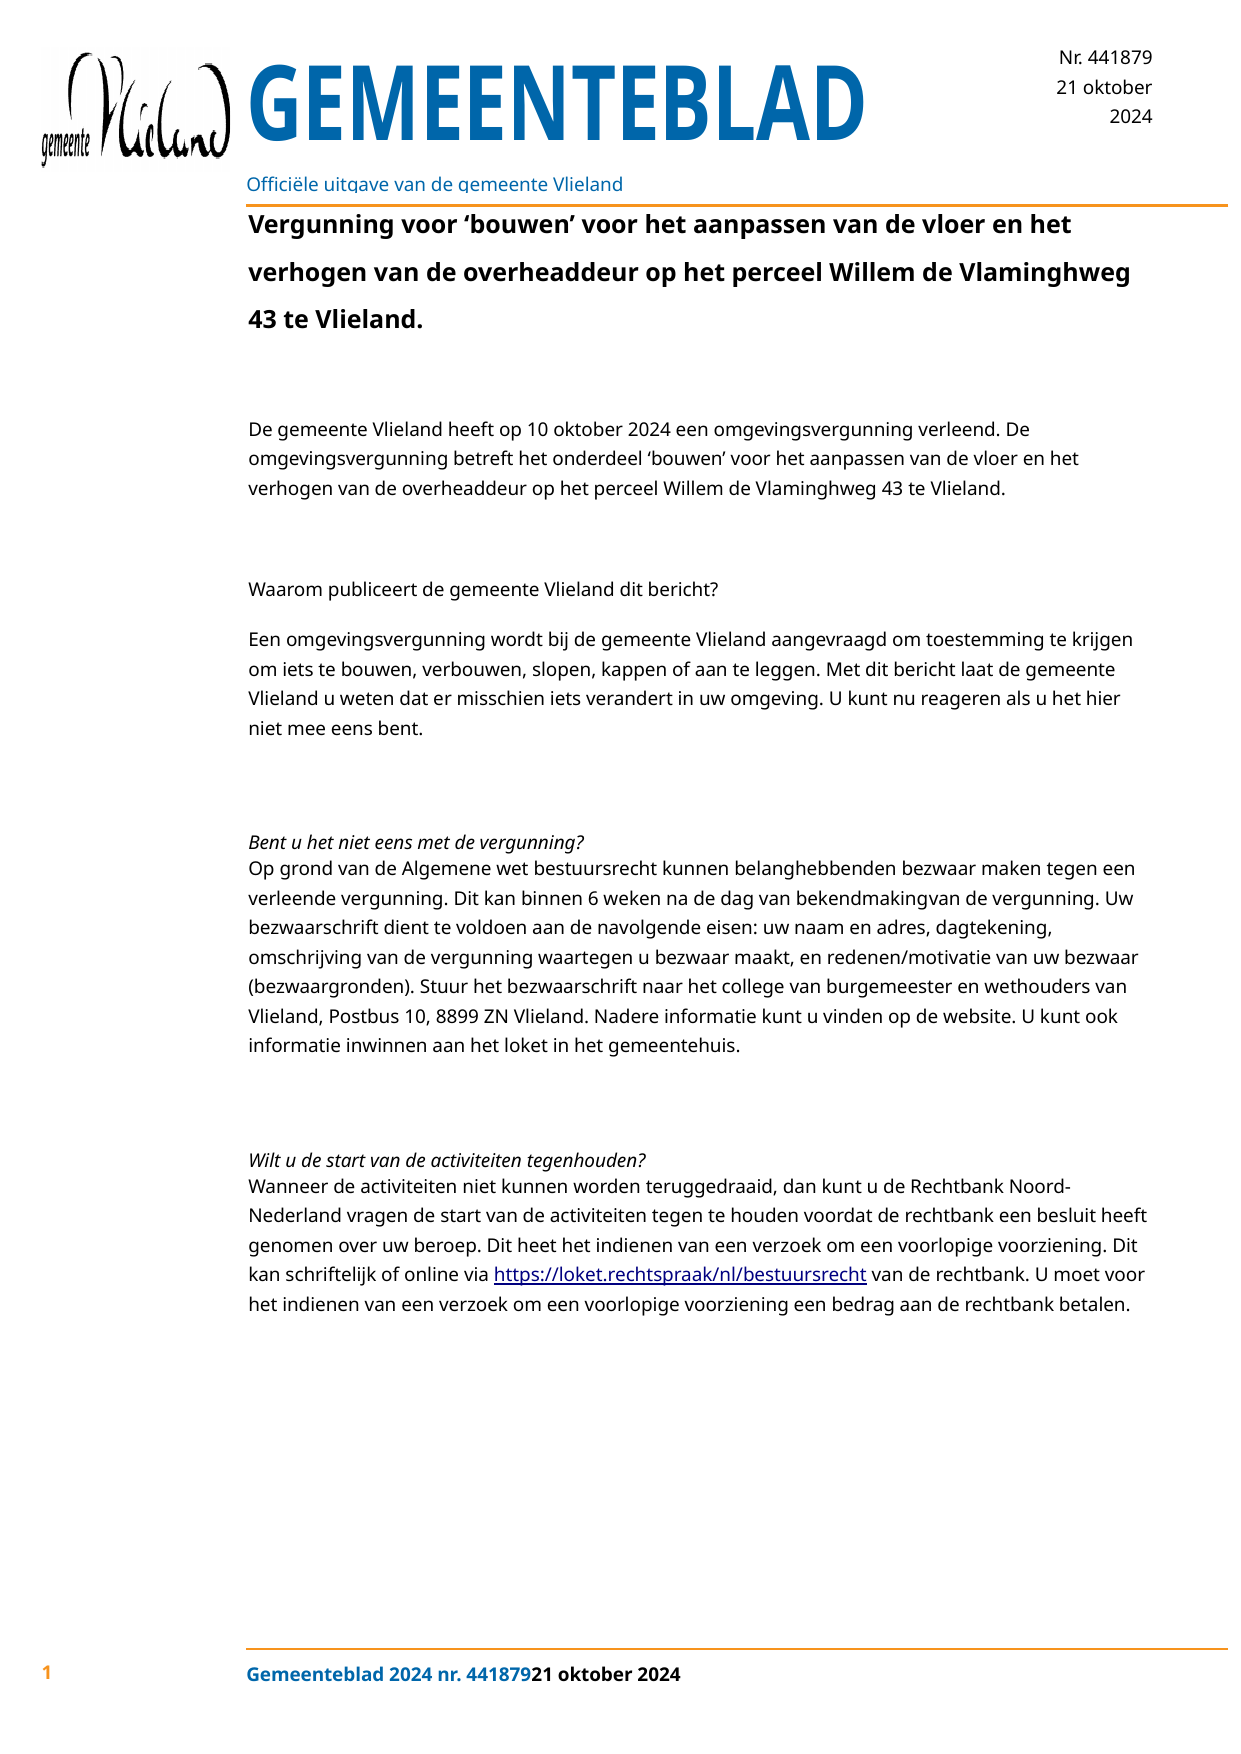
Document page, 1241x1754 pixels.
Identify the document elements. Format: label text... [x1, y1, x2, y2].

text Wanneer de activiteiten niet kunnen worden teruggedraaid, dan kunt u de Rechtbank Noord-Nederland vragen de start van de activiteiten tegen te houden voordat de rechtbank een besluit heeft genomen over uw beroep. Dit heet het indienen van een verzoek om een voorlopige voorziening. Dit kan schriftelijk of online via https://loket.rechtspraak/nl/bestuursrecht van de rechtbank. U moet voor het indienen van een verzoek om een voorlopige voorziening een bedrag aan de rechtbank betalen. [248, 1173, 1152, 1317]
text Op grond van de Algemene wet bestuursrecht kunnen belanghebbenden bezwaar maken tegen een verleende vergunning. Dit kan binnen 6 weken na de dag van bekendmakingvan de vergunning. Uw bezwaarschrift dient te voldoen aan de navolgende eisen: uw naam en adres, dagtekening, omschrijving van de vergunning waartegen u bezwaar maakt, en redenen/motivatie van uw bezwaar (bezwaargronden). Stuur het bezwaarschrift naar het college van burgemeester en wethouders van Vlieland, Postbus 10, 8899 ZN Vlieland. Nadere informatie kunt u vinden op de website. U kunt ook informatie inwinnen aan het loket in het gemeentehuis. [248, 855, 1152, 1058]
text Bent u het niet eens met de vergunning? [248, 829, 1152, 855]
text Vergunning voor ‘bouwen’ voor het aanpassen van de vloer en het verhogen van de overheaddeur op het perceel Willem de Vlaminghweg 43 te Vlieland. [248, 207, 1152, 336]
text Wilt u de start van de activiteiten tegenhouden? [248, 1147, 1152, 1173]
text Waarom publiceert de gemeente Vlieland dit bericht? [248, 576, 1152, 602]
text De gemeente Vlieland heeft op 10 oktober 2024 een omgevingsvergunning verleend. De omgevingsvergunning betreft het onderdeel ‘bouwen’ voor het aanpassen van de vloer en het verhogen van de overheaddeur op het perceel Willem de Vlaminghweg 43 te Vlieland. [248, 416, 1152, 501]
text Een omgevingsvergunning wordt bij de gemeente Vlieland aangevraagd om toestemming te krijgen om iets te bouwen, verbouwen, slopen, kappen of aan te leggen. Met dit bericht laat de gemeente Vlieland u weten dat er misschien iets verandert in uw omgeving. U kunt nu reageren als u het hier niet mee eens bent. [248, 626, 1152, 741]
picture [41, 47, 231, 172]
